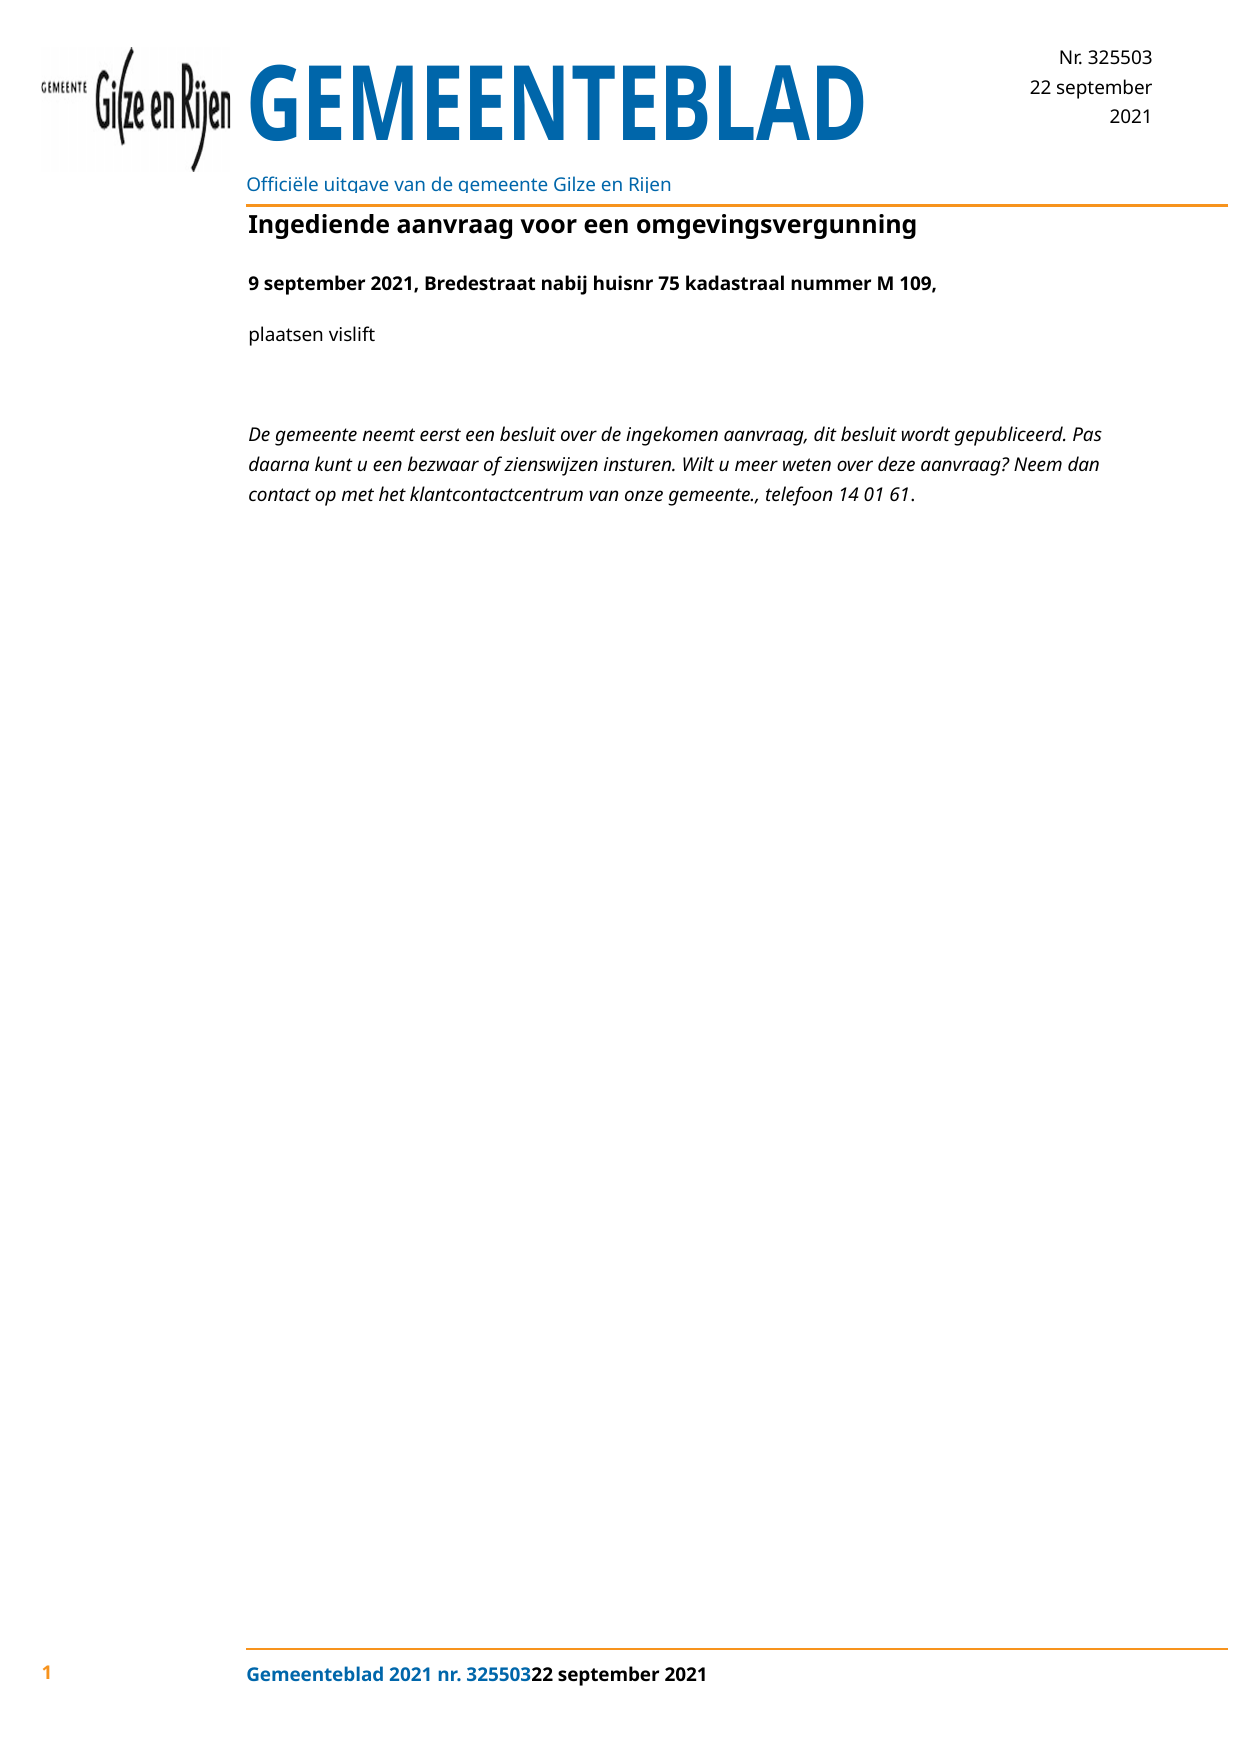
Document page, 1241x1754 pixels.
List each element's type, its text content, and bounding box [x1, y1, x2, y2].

text De gemeente neemt eerst een besluit over de ingekomen aanvraag, dit besluit wordt gepubliceerd. Pas daarna kunt u een bezwaar of zienswijzen insturen. Wilt u meer weten over deze aanvraag? Neem dan contact op met het klantcontactcentrum van onze gemeente., telefoon 14 01 61. [248, 422, 1152, 506]
picture [41, 47, 231, 172]
text 9 september 2021, Bredestraat nabij huisnr 75 kadastraal nummer M 109, [248, 270, 1152, 296]
text Ingediende aanvraag voor een omgevingsvergunning [248, 207, 1152, 241]
text plaatsen vislift [248, 321, 1152, 346]
